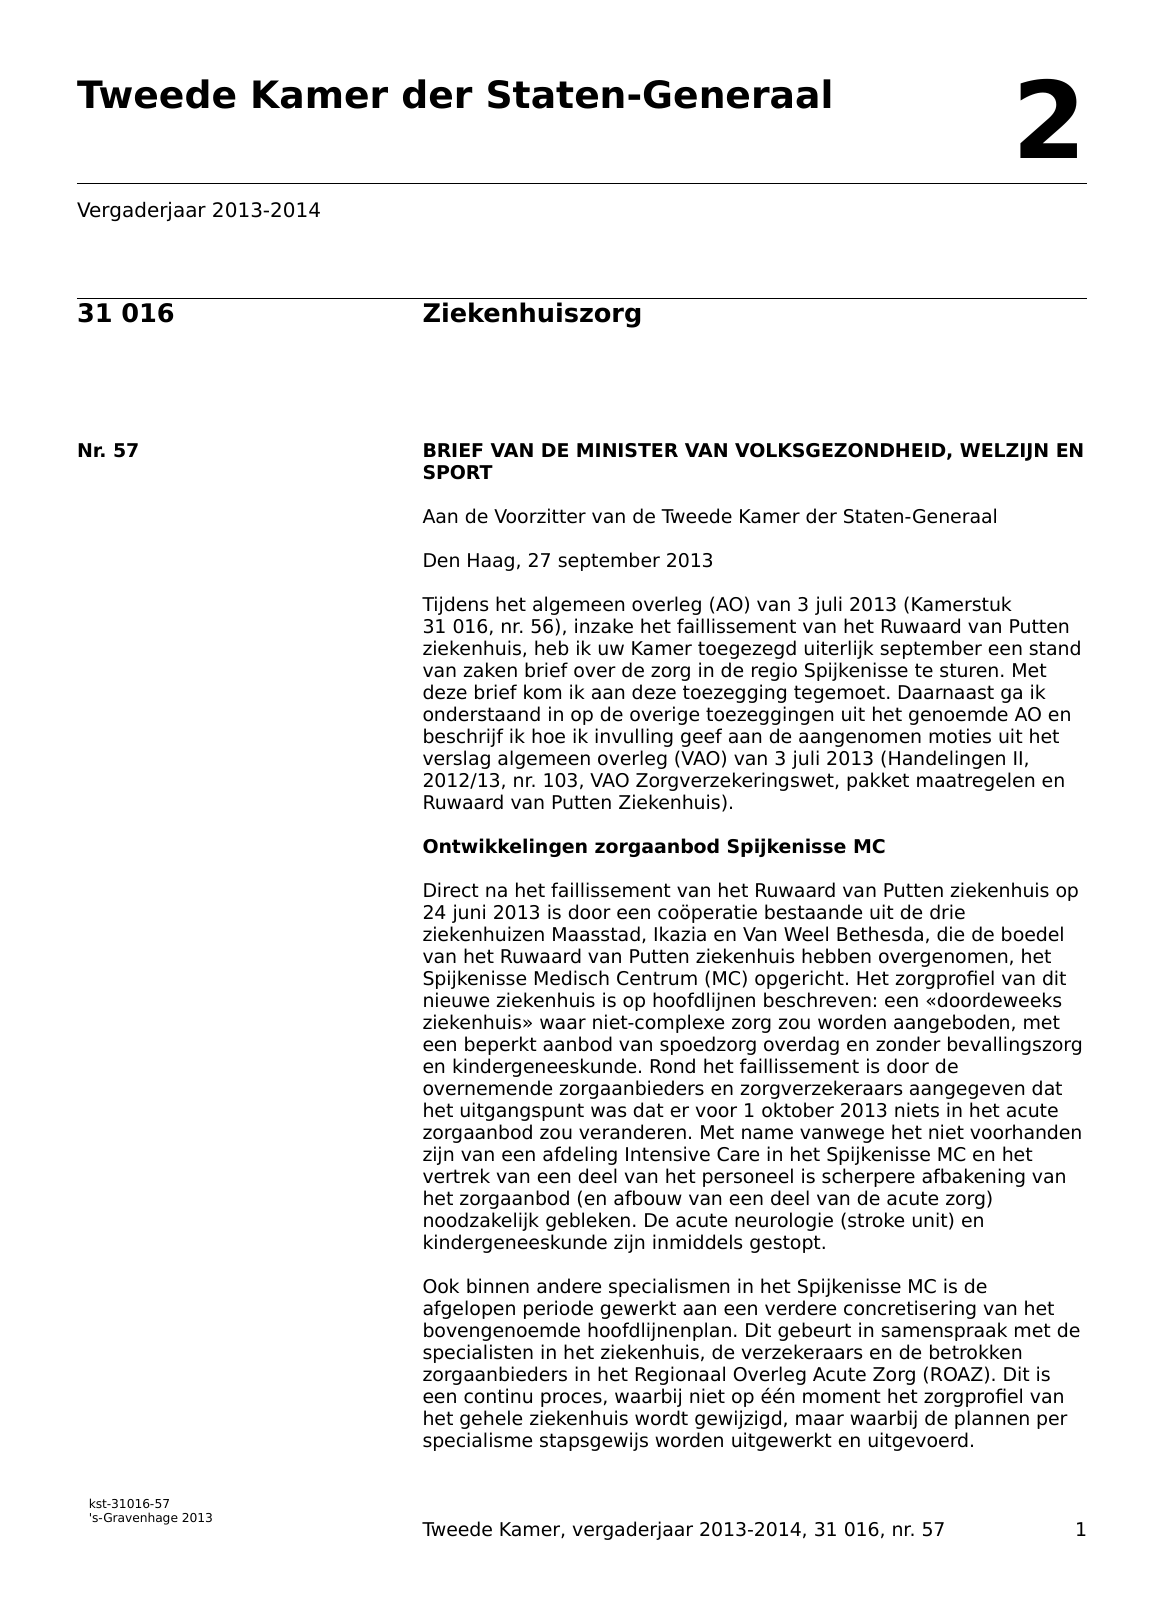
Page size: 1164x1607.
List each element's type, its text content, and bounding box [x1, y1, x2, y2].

text Aan de Voorzitter van de Tweede Kamer der Staten-Generaal [422, 506, 1087, 528]
text Direct na het faillissement van het Ruwaard van Putten ziekenhuis op 24 juni 2013 is door een coöperatie bestaande uit de drie ziekenhuizen Maasstad, Ikazia en Van Weel Bethesda, die de boedel van het Ruwaard van Putten ziekenhuis hebben overgenomen, het Spijkenisse Medisch Centrum (MC) opgericht. Het zorgprofiel van dit nieuwe ziekenhuis is op hoofdlijnen beschreven: een «doordeweeks ziekenhuis» waar niet-complexe zorg zou worden aangeboden, met een beperkt aanbod van spoedzorg overdag en zonder bevallingszorg en kindergeneeskunde. Rond het faillissement is door de overnemende zorgaanbieders en zorgverzekeraars aangegeven dat het uitgangspunt was dat er voor 1 oktober 2013 niets in het acute zorgaanbod zou veranderen. Met name vanwege het niet voorhanden zijn van een afdeling Intensive Care in het Spijkenisse MC en het vertrek van een deel van het personeel is scherpere afbakening van het zorgaanbod (en afbouw van een deel van de acute zorg) noodzakelijk gebleken. De acute neurologie (stroke unit) en kindergeneeskunde zijn inmiddels gestopt. [422, 880, 1087, 1254]
text 's-Gravenhage 2013 [88, 1511, 323, 1525]
subtitle 31 016 Ziekenhuiszorg [77, 299, 1087, 329]
table_header 2 [886, 59, 1087, 183]
text Tijdens het algemeen overleg (AO) van 3 juli 2013 (Kamerstuk 31 016, nr. 56), inzake het faillissement van het Ruwaard van Putten ziekenhuis, heb ik uw Kamer toegezegd uiterlijk september een stand van zaken brief over de zorg in de regio Spijkenisse te sturen. Met deze brief kom ik aan deze toezegging tegemoet. Daarnaast ga ik onderstaand in op de overige toezeggingen uit het genoemde AO en beschrijf ik hoe ik invulling geef aan de aangenomen moties uit het verslag algemeen overleg (VAO) van 3 juli 2013 (Handelingen II, 2012/13, nr. 103, VAO Zorgverzekeringswet, pakket maatregelen en Ruwaard van Putten Ziekenhuis). [422, 594, 1087, 814]
table_header Tweede Kamer der Staten-Generaal [77, 59, 886, 183]
subtitle Ontwikkelingen zorgaanbod Spijkenisse MC [422, 836, 1087, 858]
text Den Haag, 27 september 2013 [422, 550, 1087, 572]
table_cell Vergaderjaar 2013-2014 [77, 184, 1087, 298]
text kst-31016-57 [88, 1497, 323, 1511]
text Ook binnen andere specialismen in het Spijkenisse MC is de afgelopen periode gewerkt aan een verdere concretisering van het bovengenoemde hoofdlijnenplan. Dit gebeurt in samenspraak met de specialisten in het ziekenhuis, de verzekeraars en de betrokken zorgaanbieders in het Regionaal Overleg Acute Zorg (ROAZ). Dit is een continu proces, waarbij niet op één moment het zorgprofiel van het gehele ziekenhuis wordt gewijzigd, maar waarbij de plannen per specialisme stapsgewijs worden uitgewerkt en uitgevoerd. [422, 1276, 1087, 1452]
subtitle Nr. 57 BRIEF VAN DE MINISTER VAN VOLKSGEZONDHEID, WELZIJN EN SPORT [77, 440, 1087, 484]
